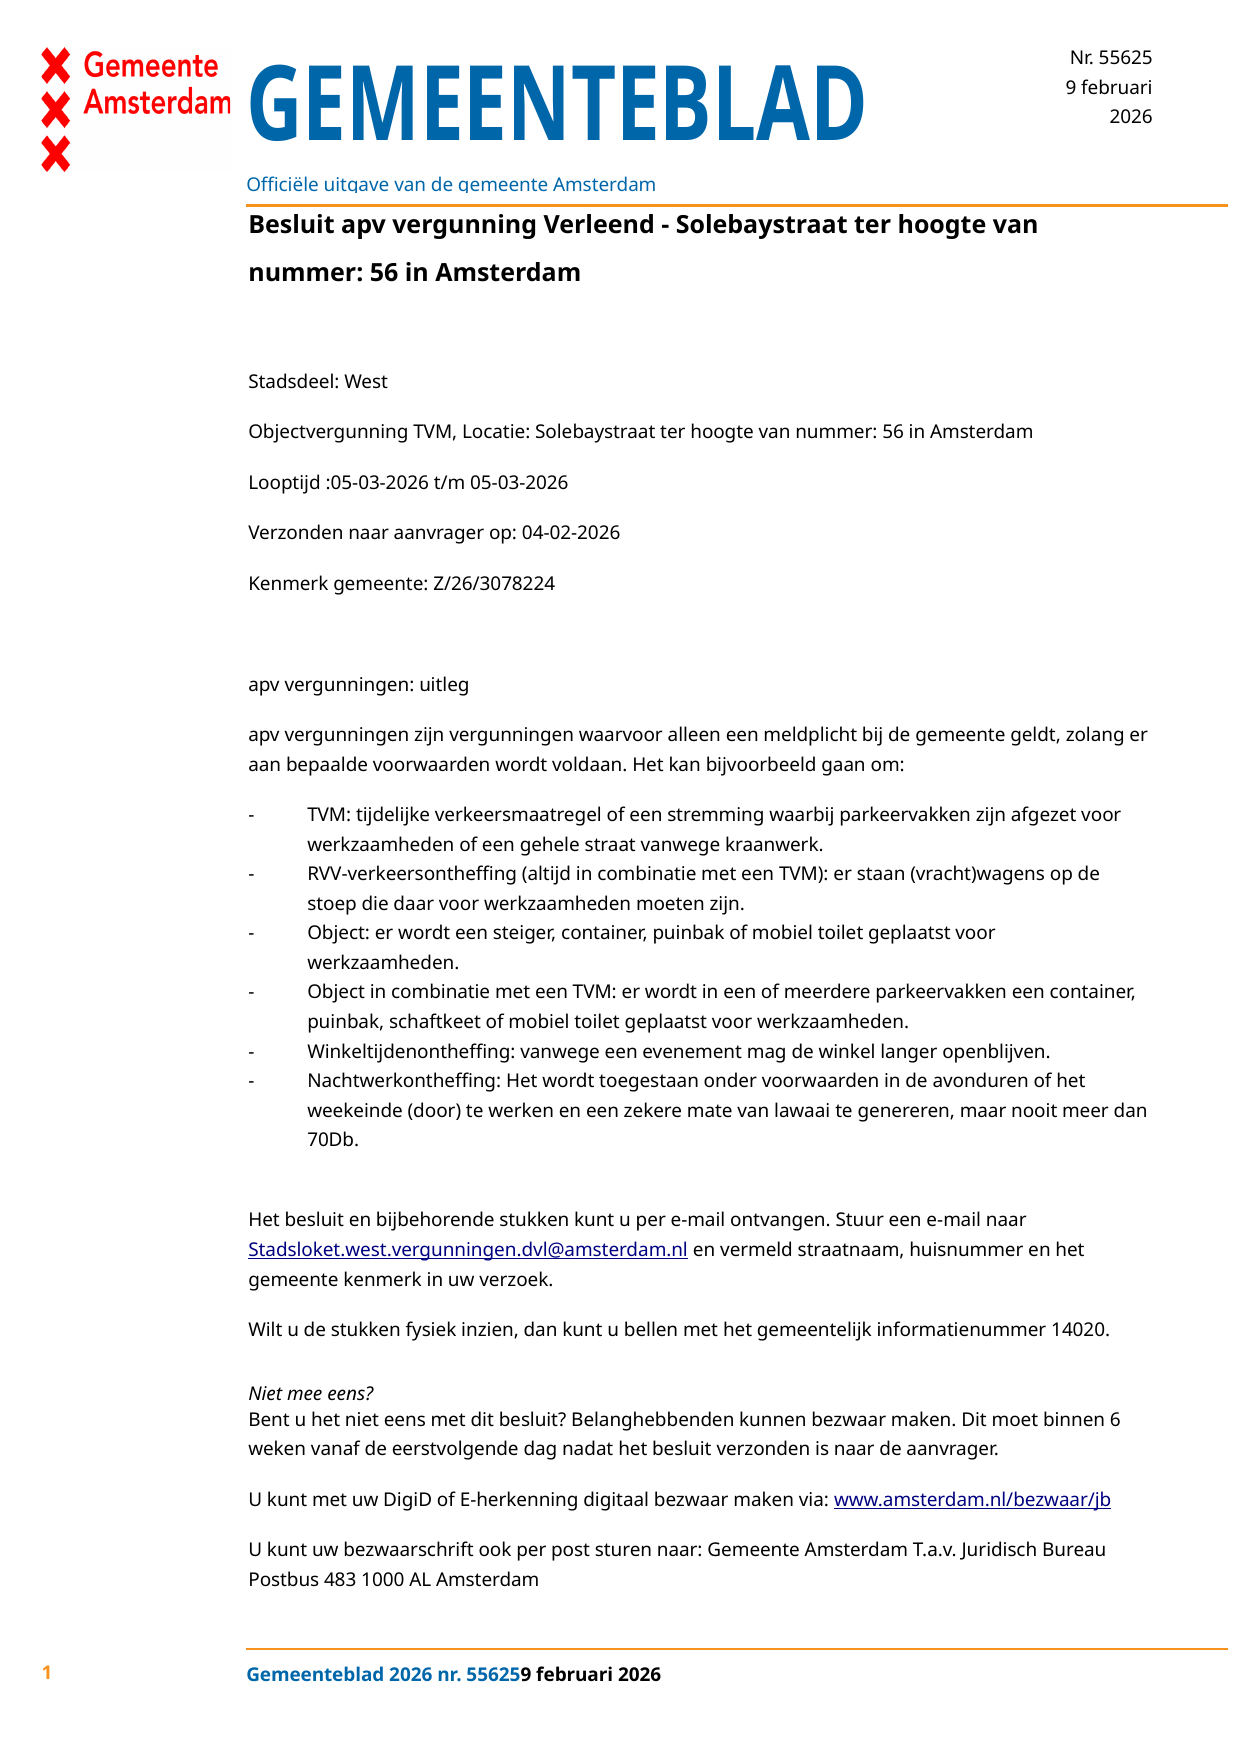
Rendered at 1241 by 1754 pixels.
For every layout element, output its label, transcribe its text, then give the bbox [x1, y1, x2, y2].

text U kunt uw bezwaarschrift ook per post sturen naar: Gemeente Amsterdam T.a.v. Juridisch Bureau Postbus 483 1000 AL Amsterdam [248, 1536, 1152, 1592]
text Verzonden naar aanvrager op: 04-02-2026 [248, 519, 1152, 545]
text U kunt met uw DigiD of E-herkenning digitaal bezwaar maken via: www.amsterdam.nl/bezwaar/jb [248, 1486, 1152, 1512]
list TVM: tijdelijke verkeersmaatregel of een stremming waarbij parkeervakken zijn afgezet voor werkzaamheden of een gehele straat vanwege kraanwerk. [248, 801, 1152, 857]
list Object: er wordt een steiger, container, puinbak of mobiel toilet geplaatst voor werkzaamheden. [248, 919, 1152, 975]
text Niet mee eens? [248, 1380, 1152, 1406]
text apv vergunningen: uitleg [248, 671, 1152, 697]
list RVV-verkeersontheffing (altijd in combinatie met een TVM): er staan (vracht)wagens op de stoep die daar voor werkzaamheden moeten zijn. [248, 860, 1152, 916]
text Bent u het niet eens met dit besluit? Belanghebbenden kunnen bezwaar maken. Dit moet binnen 6 weken vanaf de eerstvolgende dag nadat het besluit verzonden is naar de aanvrager. [248, 1406, 1152, 1461]
text Objectvergunning TVM, Locatie: Solebaystraat ter hoogte van nummer: 56 in Amsterdam [248, 419, 1152, 444]
picture [41, 47, 231, 172]
text apv vergunningen zijn vergunningen waarvoor alleen een meldplicht bij de gemeente geldt, zolang er aan bepaalde voorwaarden wordt voldaan. Het kan bijvoorbeeld gaan om: [248, 721, 1152, 777]
text Kenmerk gemeente: Z/26/3078224 [248, 570, 1152, 596]
text Besluit apv vergunning Verleend - Solebaystraat ter hoogte van nummer: 56 in Amsterdam [248, 207, 1152, 288]
text Het besluit en bijbehorende stukken kunt u per e-mail ontvangen. Stuur een e-mail naar Stadsloket.west.vergunningen.dvl@amsterdam.nl en vermeld straatnaam, huisnummer en het gemeente kenmerk in uw verzoek. [248, 1207, 1152, 1292]
text Stadsdeel: West [248, 368, 1152, 394]
text Looptijd :05-03-2026 t/m 05-03-2026 [248, 469, 1152, 495]
list Nachtwerkontheffing: Het wordt toegestaan onder voorwaarden in de avonduren of het weekeinde (door) te werken en een zekere mate van lawaai te genereren, maar nooit meer dan 70Db. [248, 1067, 1152, 1152]
list Winkeltijdenontheffing: vanwege een evenement mag de winkel langer openblijven. [248, 1038, 1152, 1064]
text Wilt u de stukken fysiek inzien, dan kunt u bellen met het gemeentelijk informatienummer 14020. [248, 1316, 1152, 1342]
list Object in combinatie met een TVM: er wordt in een of meerdere parkeervakken een container, puinbak, schaftkeet of mobiel toilet geplaatst voor werkzaamheden. [248, 979, 1152, 1034]
